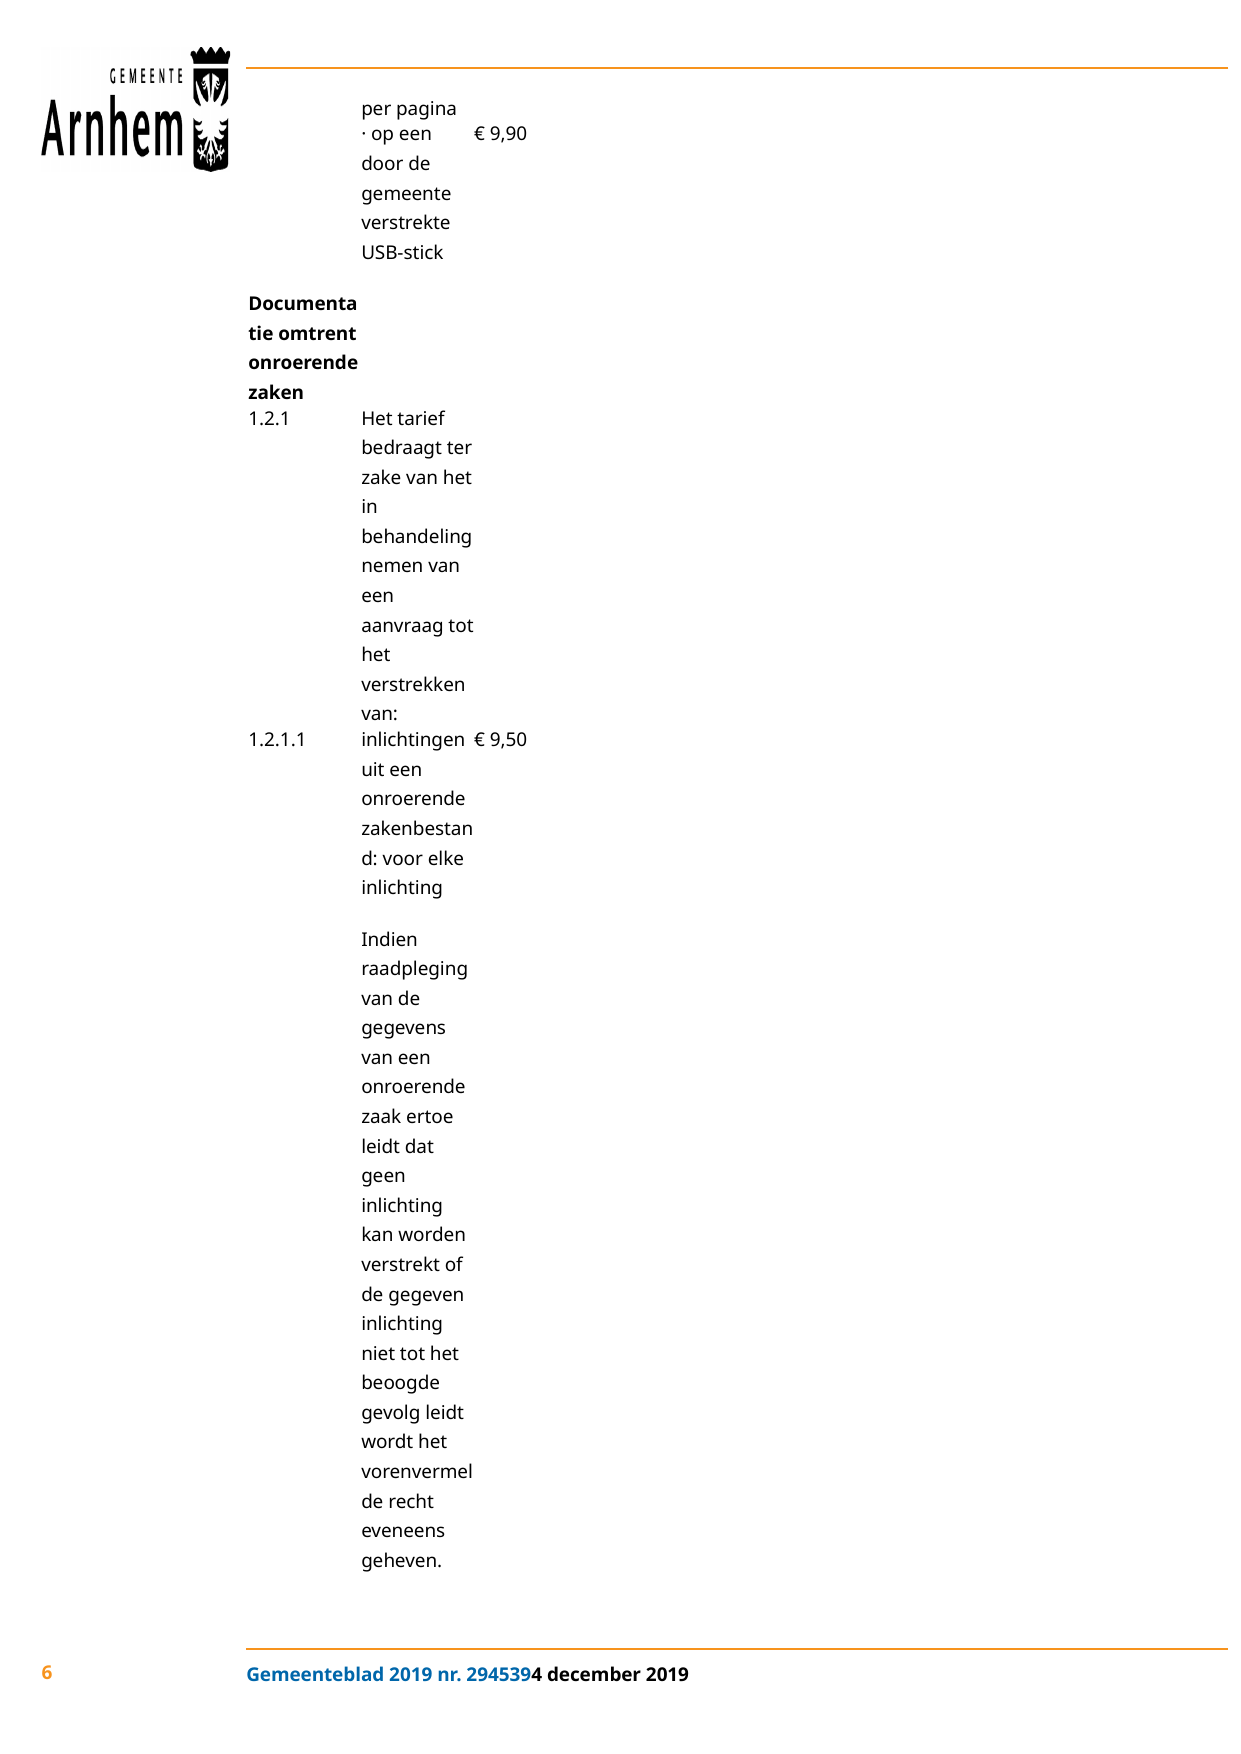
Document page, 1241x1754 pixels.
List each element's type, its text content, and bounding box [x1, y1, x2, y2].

table_cell [587, 1573, 700, 1598]
table_cell [587, 265, 700, 290]
table_cell [587, 926, 700, 1573]
table_cell [474, 290, 587, 405]
table_cell [361, 265, 474, 290]
table_cell [474, 1573, 587, 1598]
table_cell [587, 95, 700, 121]
table_cell 1.2.1.1 [248, 726, 361, 900]
table_cell [474, 95, 587, 121]
table_cell [587, 726, 700, 900]
table_cell € 9,90 [474, 121, 587, 264]
table_cell [587, 405, 700, 726]
table_cell [248, 926, 361, 1573]
table_cell [248, 900, 361, 926]
table_cell [474, 265, 587, 290]
table_cell [361, 290, 474, 405]
table_cell per pagina [361, 95, 474, 121]
table_cell [587, 900, 700, 926]
table_cell [248, 95, 361, 121]
table_cell [248, 265, 361, 290]
table_cell Het tarief bedraagt ter zake van het in behandeling nemen van een aanvraag tot het verstrekken van: [361, 405, 474, 726]
table_cell [248, 121, 361, 264]
table_cell [361, 900, 474, 926]
table_cell [474, 926, 587, 1573]
table_cell · op een door de gemeente verstrekte USB-stick [361, 121, 474, 264]
table_cell [474, 900, 587, 926]
table_cell [587, 121, 700, 264]
table_cell Indien raadpleging van de gegevens van een onroerende zaak ertoe leidt dat geen inlichting kan worden verstrekt of de gegeven inlichting niet tot het beoogde gevolg leidt wordt het vorenvermelde recht eveneens geheven. [361, 926, 474, 1573]
table_cell € 9,50 [474, 726, 587, 900]
table_cell inlichtingen uit een onroerende zakenbestand: voor elke inlichting [361, 726, 474, 900]
table_cell [248, 1573, 361, 1598]
table_cell [474, 405, 587, 726]
picture [41, 47, 231, 172]
table_cell 1.2.1 [248, 405, 361, 726]
table_cell [361, 1573, 474, 1598]
table_cell Documentatie omtrent onroerende zaken [248, 290, 361, 405]
